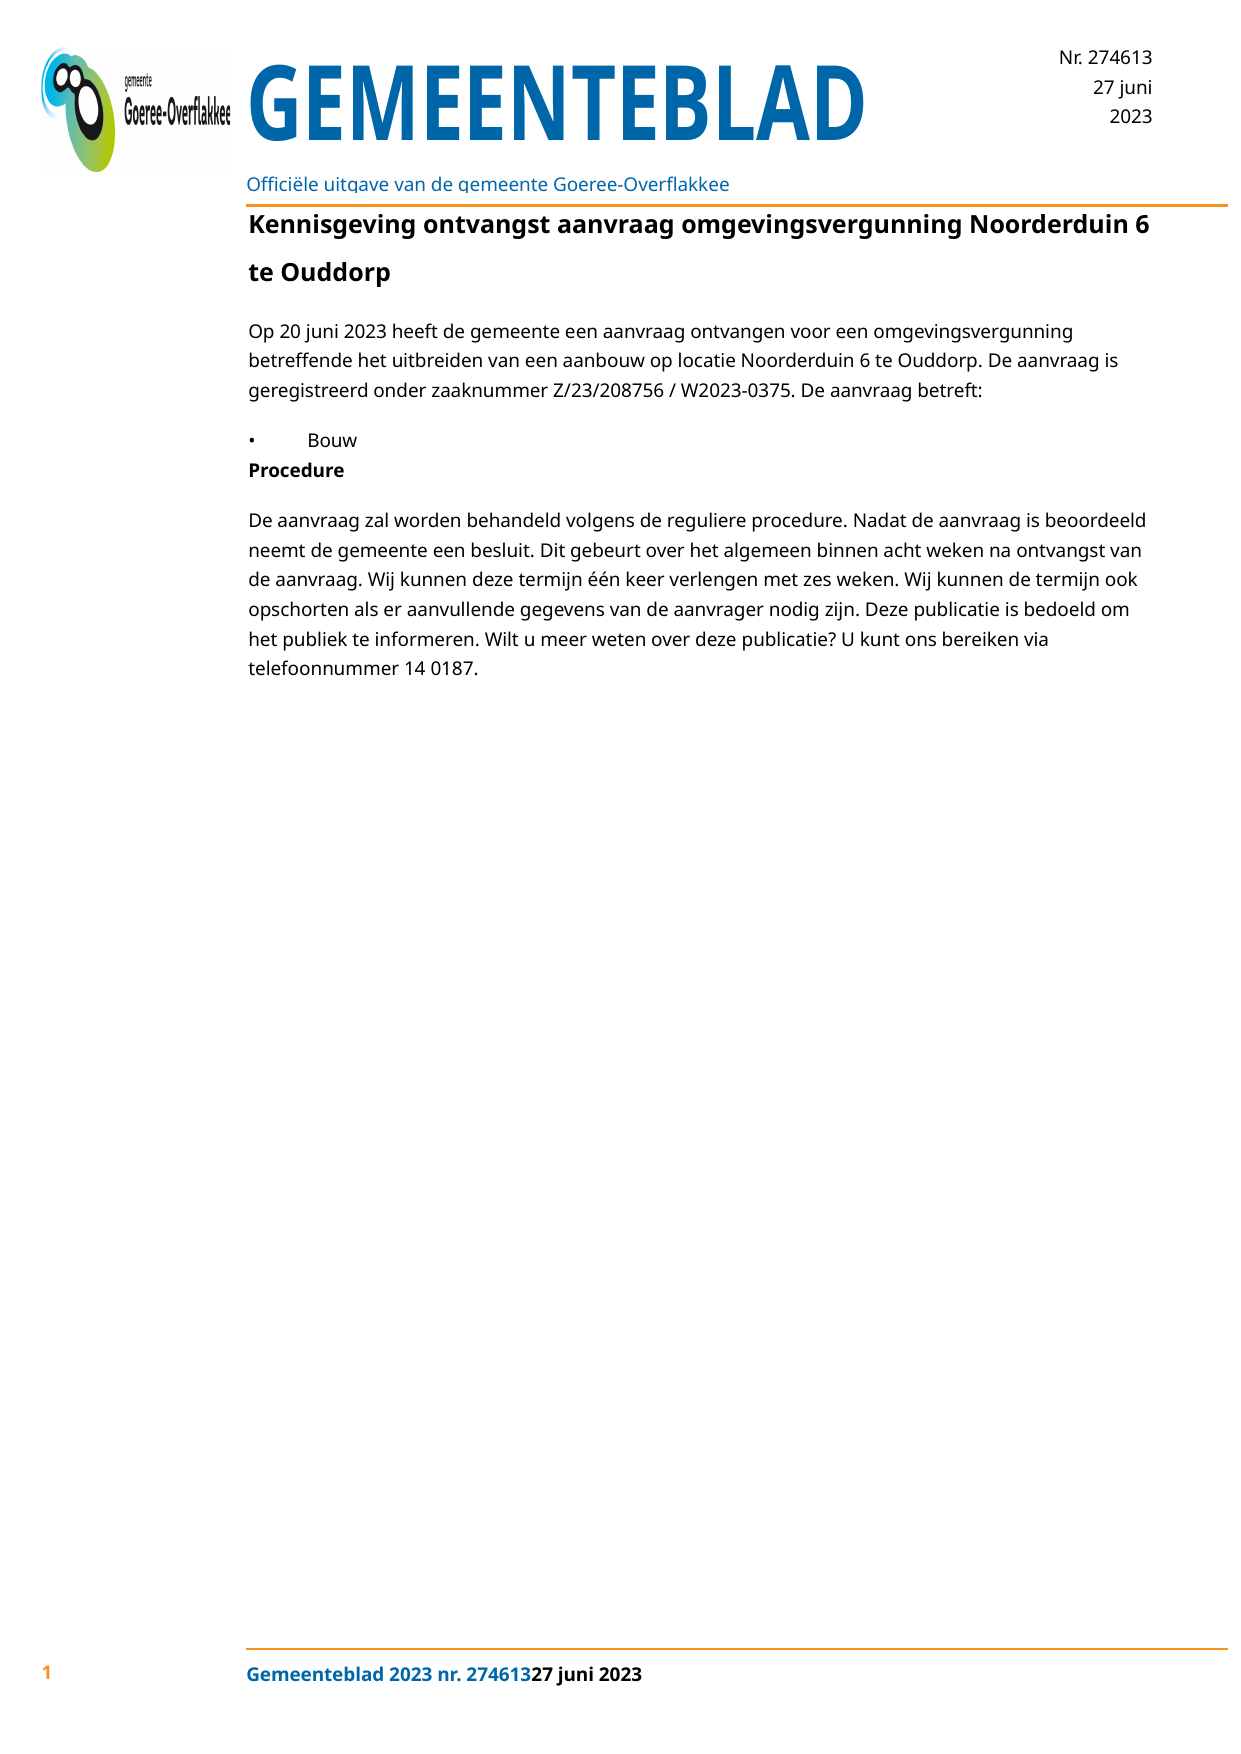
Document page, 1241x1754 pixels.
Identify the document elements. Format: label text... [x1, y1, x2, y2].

text Procedure [248, 457, 1152, 483]
list Bouw [248, 427, 1152, 453]
text De aanvraag zal worden behandeld volgens de reguliere procedure. Nadat de aanvraag is beoordeeld neemt de gemeente een besluit. Dit gebeurt over het algemeen binnen acht weken na ontvangst van de aanvraag. Wij kunnen deze termijn één keer verlengen met zes weken. Wij kunnen de termijn ook opschorten als er aanvullende gegevens van de aanvrager nodig zijn. Deze publicatie is bedoeld om het publiek te informeren. Wilt u meer weten over deze publicatie? U kunt ons bereiken via telefoonnummer 14 0187. [248, 507, 1152, 681]
picture [41, 47, 231, 172]
text Op 20 juni 2023 heeft de gemeente een aanvraag ontvangen voor een omgevingsvergunning betreffende het uitbreiden van een aanbouw op locatie Noorderduin 6 te Ouddorp. De aanvraag is geregistreerd onder zaaknummer Z/23/208756 / W2023-0375. De aanvraag betreft: [248, 318, 1152, 403]
text Kennisgeving ontvangst aanvraag omgevingsvergunning Noorderduin 6 te Ouddorp [248, 207, 1152, 288]
